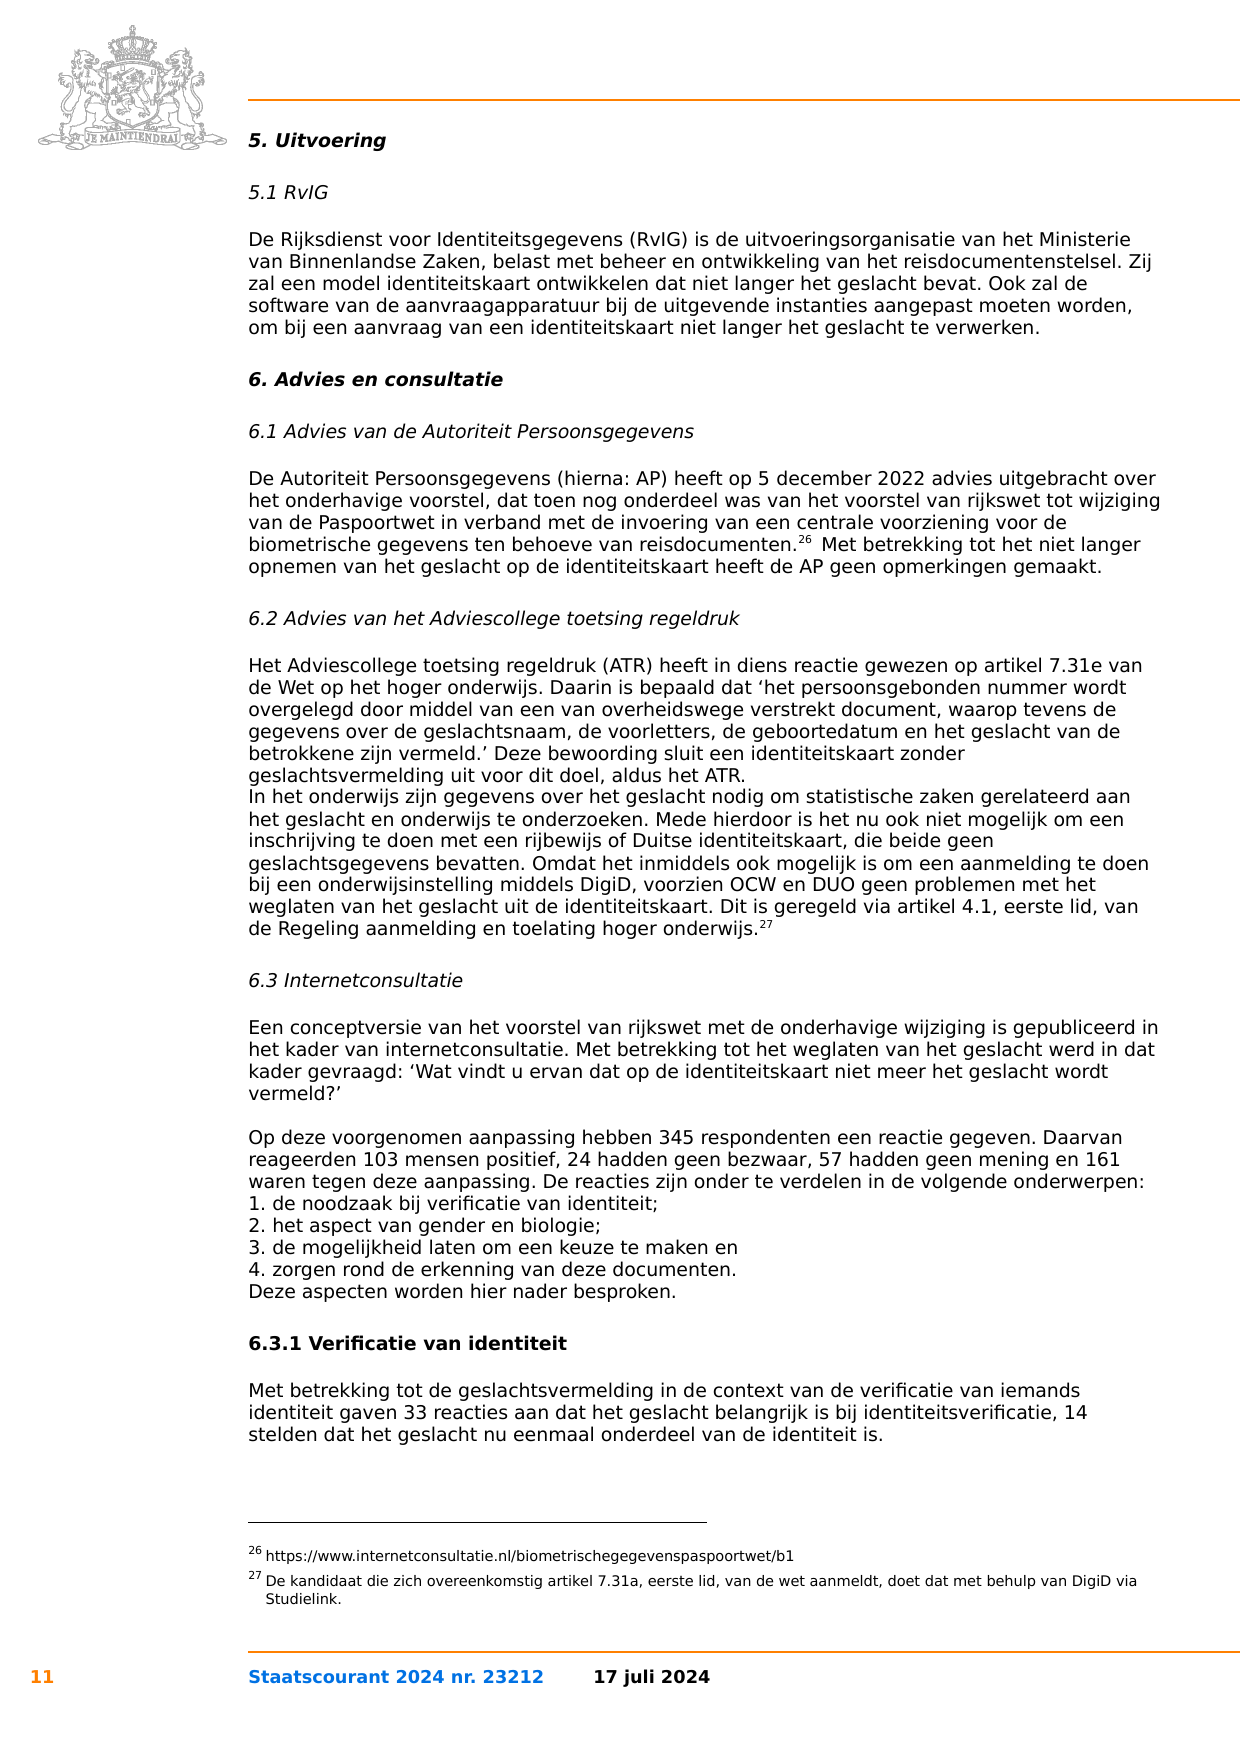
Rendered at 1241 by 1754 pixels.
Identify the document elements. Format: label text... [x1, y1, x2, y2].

subtitle 6. Advies en consultatie [248, 369, 1163, 391]
text Op deze voorgenomen aanpassing hebben 345 respondenten een reactie gegeven. Daarvan reageerden 103 mensen positief, 24 hadden geen bezwaar, 57 hadden geen mening en 161 waren tegen deze aanpassing. De reacties zijn onder te verdelen in de volgende onderwerpen: [248, 1127, 1163, 1193]
text De kandidaat die zich overeenkomstig artikel 7.31a, eerste lid, van de wet aanmeldt, doet dat met behulp van DigiD via Studielink. [248, 1569, 1163, 1608]
text 4. zorgen rond de erkenning van deze documenten. [248, 1259, 1163, 1281]
text https://www.internetconsultatie.nl/biometrischegegevenspaspoortwet/b1 [248, 1544, 1163, 1566]
text 1. de noodzaak bij verificatie van identiteit; [248, 1193, 1163, 1215]
text Het Adviescollege toetsing regeldruk (ATR) heeft in diens reactie gewezen op artikel 7.31e van de Wet op het hoger onderwijs. Daarin is bepaald dat ‘het persoonsgebonden nummer wordt overgelegd door middel van een van overheidswege verstrekt document, waarop tevens de gegevens over de geslachtsnaam, de voorletters, de geboortedatum en het geslacht van de betrokkene zijn vermeld.’ Deze bewoording sluit een identiteitskaart zonder geslachtsvermelding uit voor dit doel, aldus het ATR. [248, 654, 1163, 786]
subtitle 6.2 Advies van het Adviescollege toetsing regeldruk [248, 608, 1163, 629]
text De Autoriteit Persoonsgegevens (hierna: AP) heeft op 5 december 2022 advies uitgebracht over het onderhavige voorstel, dat toen nog onderdeel was van het voorstel van rijkswet tot wijziging van de Paspoortwet in verband met de invoering van een centrale voorziening voor de biometrische gegevens ten behoeve van reisdocumenten. Met betrekking tot het niet langer opnemen van het geslacht op de identiteitskaart heeft de AP geen opmerkingen gemaakt. [248, 468, 1163, 578]
subtitle 5. Uitvoering [248, 130, 1163, 152]
text Met betrekking tot de geslachtsvermelding in de context van de verificatie van iemands identiteit gaven 33 reacties aan dat het geslacht belangrijk is bij identiteitsverificatie, 14 stelden dat het geslacht nu eenmaal onderdeel van de identiteit is. [248, 1380, 1163, 1446]
text In het onderwijs zijn gegevens over het geslacht nodig om statistische zaken gerelateerd aan het geslacht en onderwijs te onderzoeken. Mede hierdoor is het nu ook niet mogelijk om een inschrijving te doen met een rijbewijs of Duitse identiteitskaart, die beide geen geslachtsgegevens bevatten. Omdat het inmiddels ook mogelijk is om een aanmelding te doen bij een onderwijsinstelling middels DigiD, voorzien OCW en DUO geen problemen met het weglaten van het geslacht uit de identiteitskaart. Dit is geregeld via artikel 4.1, eerste lid, van de Regeling aanmelding en toelating hoger onderwijs. [248, 786, 1163, 940]
subtitle 6.3.1 Verificatie van identiteit [248, 1333, 1163, 1355]
picture [38, 25, 227, 150]
subtitle 6.3 Internetconsultatie [248, 970, 1163, 992]
text Een conceptversie van het voorstel van rijkswet met de onderhavige wijziging is gepubliceerd in het kader van internetconsultatie. Met betrekking tot het weglaten van het geslacht werd in dat kader gevraagd: ‘Wat vindt u ervan dat op de identiteitskaart niet meer het geslacht wordt vermeld?’ [248, 1017, 1163, 1105]
text Deze aspecten worden hier nader besproken. [248, 1281, 1163, 1303]
text 2. het aspect van gender en biologie; [248, 1215, 1163, 1237]
text 3. de mogelijkheid laten om een keuze te maken en [248, 1237, 1163, 1259]
subtitle 5.1 RvIG [248, 182, 1163, 204]
subtitle 6.1 Advies van de Autoriteit Persoonsgegevens [248, 421, 1163, 443]
text De Rijksdienst voor Identiteitsgegevens (RvIG) is de uitvoeringsorganisatie van het Ministerie van Binnenlandse Zaken, belast met beheer en ontwikkeling van het reisdocumentenstelsel. Zij zal een model identiteitskaart ontwikkelen dat niet langer het geslacht bevat. Ook zal de software van de aanvraagapparatuur bij de uitgevende instanties aangepast moeten worden, om bij een aanvraag van een identiteitskaart niet langer het geslacht te verwerken. [248, 229, 1163, 339]
